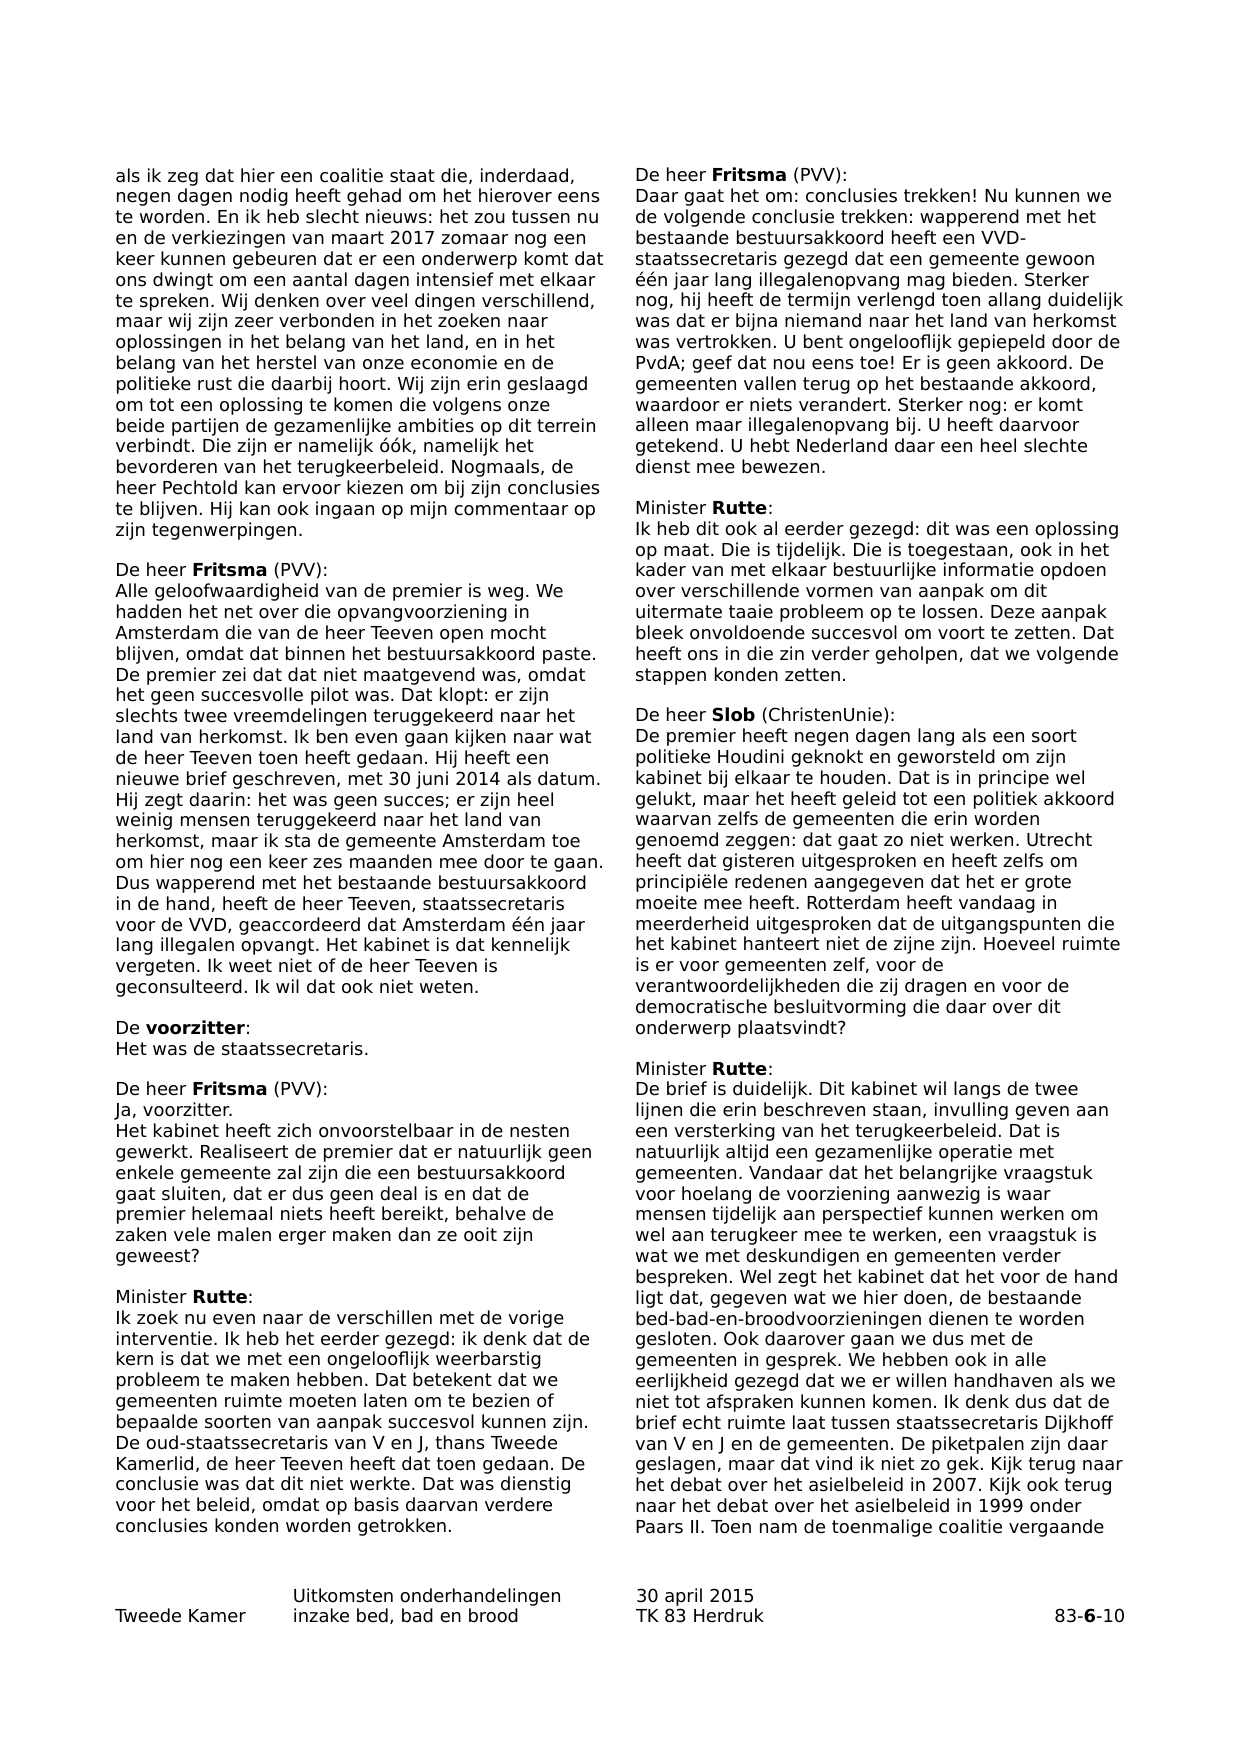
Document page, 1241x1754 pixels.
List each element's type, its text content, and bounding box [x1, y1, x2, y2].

text De heer Slob (ChristenUnie): [635, 705, 1125, 726]
text Alle geloofwaardigheid van de premier is weg. We hadden het net over die opvangvoorziening in Amsterdam die van de heer Teeven open mocht blijven, omdat dat binnen het bestuursakkoord paste. De premier zei dat dat niet maatgevend was, omdat het geen succesvolle pilot was. Dat klopt: er zijn slechts twee vreemdelingen teruggekeerd naar het land van herkomst. Ik ben even gaan kijken naar wat de heer Teeven toen heeft gedaan. Hij heeft een nieuwe brief geschreven, met 30 juni 2014 als datum. Hij zegt daarin: het was geen succes; er zijn heel weinig mensen teruggekeerd naar het land van herkomst, maar ik sta de gemeente Amsterdam toe om hier nog een keer zes maanden mee door te gaan. Dus wapperend met het bestaande bestuursakkoord in de hand, heeft de heer Teeven, staatssecretaris voor de VVD, geaccordeerd dat Amsterdam één jaar lang illegalen opvangt. Het kabinet is dat kennelijk vergeten. Ik weet niet of de heer Teeven is geconsulteerd. Ik wil dat ook niet weten. [115, 581, 605, 998]
text Minister Rutte: [635, 1058, 1125, 1079]
text De voorzitter: [115, 1018, 605, 1038]
text Minister Rutte: [115, 1287, 605, 1307]
text Het kabinet heeft zich onvoorstelbaar in de nesten gewerkt. Realiseert de premier dat er natuurlijk geen enkele gemeente zal zijn die een bestuursakkoord gaat sluiten, dat er dus geen deal is en dat de premier helemaal niets heeft bereikt, behalve de zaken vele malen erger maken dan ze ooit zijn geweest? [115, 1121, 605, 1267]
text Ik heb dit ook al eerder gezegd: dit was een oplossing op maat. Die is tijdelijk. Die is toegestaan, ook in het kader van met elkaar bestuurlijke informatie opdoen over verschillende vormen van aanpak om dit uitermate taaie probleem op te lossen. Deze aanpak bleek onvoldoende succesvol om voort te zetten. Dat heeft ons in die zin verder geholpen, dat we volgende stappen konden zetten. [635, 518, 1125, 685]
text Daar gaat het om: conclusies trekken! Nu kunnen we de volgende conclusie trekken: wapperend met het bestaande bestuursakkoord heeft een VVD-staatssecretaris gezegd dat een gemeente gewoon één jaar lang illegalenopvang mag bieden. Sterker nog, hij heeft de termijn verlengd toen allang duidelijk was dat er bijna niemand naar het land van herkomst was vertrokken. U bent ongelooflijk gepiepeld door de PvdA; geef dat nou eens toe! Er is geen akkoord. De gemeenten vallen terug op het bestaande akkoord, waardoor er niets verandert. Sterker nog: er komt alleen maar illegalenopvang bij. U heeft daarvoor getekend. U hebt Nederland daar een heel slechte dienst mee bewezen. [635, 186, 1125, 478]
text De brief is duidelijk. Dit kabinet wil langs de twee lijnen die erin beschreven staan, invulling geven aan een versterking van het terugkeerbeleid. Dat is natuurlijk altijd een gezamenlijke operatie met gemeenten. Vandaar dat het belangrijke vraagstuk voor hoelang de voorziening aanwezig is waar mensen tijdelijk aan perspectief kunnen werken om wel aan terugkeer mee te werken, een vraagstuk is wat we met deskundigen en gemeenten verder bespreken. Wel zegt het kabinet dat het voor de hand ligt dat, gegeven wat we hier doen, de bestaande bed-bad-en-broodvoorzieningen dienen te worden gesloten. Ook daarover gaan we dus met de gemeenten in gesprek. We hebben ook in alle eerlijkheid gezegd dat we er willen handhaven als we niet tot afspraken kunnen komen. Ik denk dus dat de brief echt ruimte laat tussen staatssecretaris Dijkhoff van V en J en de gemeenten. De piketpalen zijn daar geslagen, maar dat vind ik niet zo gek. Kijk terug naar het debat over het asielbeleid in 2007. Kijk ook terug naar het debat over het asielbeleid in 1999 onder Paars II. Toen nam de toenmalige coalitie vergaande [635, 1079, 1125, 1537]
text Ik zoek nu even naar de verschillen met de vorige interventie. Ik heb het eerder gezegd: ik denk dat de kern is dat we met een ongelooflijk weerbarstig probleem te maken hebben. Dat betekent dat we gemeenten ruimte moeten laten om te bezien of bepaalde soorten van aanpak succesvol kunnen zijn. De oud-staatssecretaris van V en J, thans Tweede Kamerlid, de heer Teeven heeft dat toen gedaan. De conclusie was dat dit niet werkte. Dat was dienstig voor het beleid, omdat op basis daarvan verdere conclusies konden worden getrokken. [115, 1307, 605, 1537]
text De heer Fritsma (PVV): [115, 560, 605, 581]
text als ik zeg dat hier een coalitie staat die, inderdaad, negen dagen nodig heeft gehad om het hierover eens te worden. En ik heb slecht nieuws: het zou tussen nu en de verkiezingen van maart 2017 zomaar nog een keer kunnen gebeuren dat er een onderwerp komt dat ons dwingt om een aantal dagen intensief met elkaar te spreken. Wij denken over veel dingen verschillend, maar wij zijn zeer verbonden in het zoeken naar oplossingen in het belang van het land, en in het belang van het herstel van onze economie en de politieke rust die daarbij hoort. Wij zijn erin geslaagd om tot een oplossing te komen die volgens onze beide partijen de gezamenlijke ambities op dit terrein verbindt. Die zijn er namelijk óók, namelijk het bevorderen van het terugkeerbeleid. Nogmaals, de heer Pechtold kan ervoor kiezen om bij zijn conclusies te blijven. Hij kan ook ingaan op mijn commentaar op zijn tegenwerpingen. [115, 165, 605, 540]
text De premier heeft negen dagen lang als een soort politieke Houdini geknokt en geworsteld om zijn kabinet bij elkaar te houden. Dat is in principe wel gelukt, maar het heeft geleid tot een politiek akkoord waarvan zelfs de gemeenten die erin worden genoemd zeggen: dat gaat zo niet werken. Utrecht heeft dat gisteren uitgesproken en heeft zelfs om principiële redenen aangegeven dat het er grote moeite mee heeft. Rotterdam heeft vandaag in meerderheid uitgesproken dat de uitgangspunten die het kabinet hanteert niet de zijne zijn. Hoeveel ruimte is er voor gemeenten zelf, voor de verantwoordelijkheden die zij dragen en voor de democratische besluitvorming die daar over dit onderwerp plaatsvindt? [635, 726, 1125, 1038]
text Het was de staatssecretaris. [115, 1038, 605, 1059]
text De heer Fritsma (PVV): [635, 165, 1125, 186]
text Ja, voorzitter. [115, 1100, 605, 1121]
text De heer Fritsma (PVV): [115, 1079, 605, 1100]
text Minister Rutte: [635, 498, 1125, 518]
